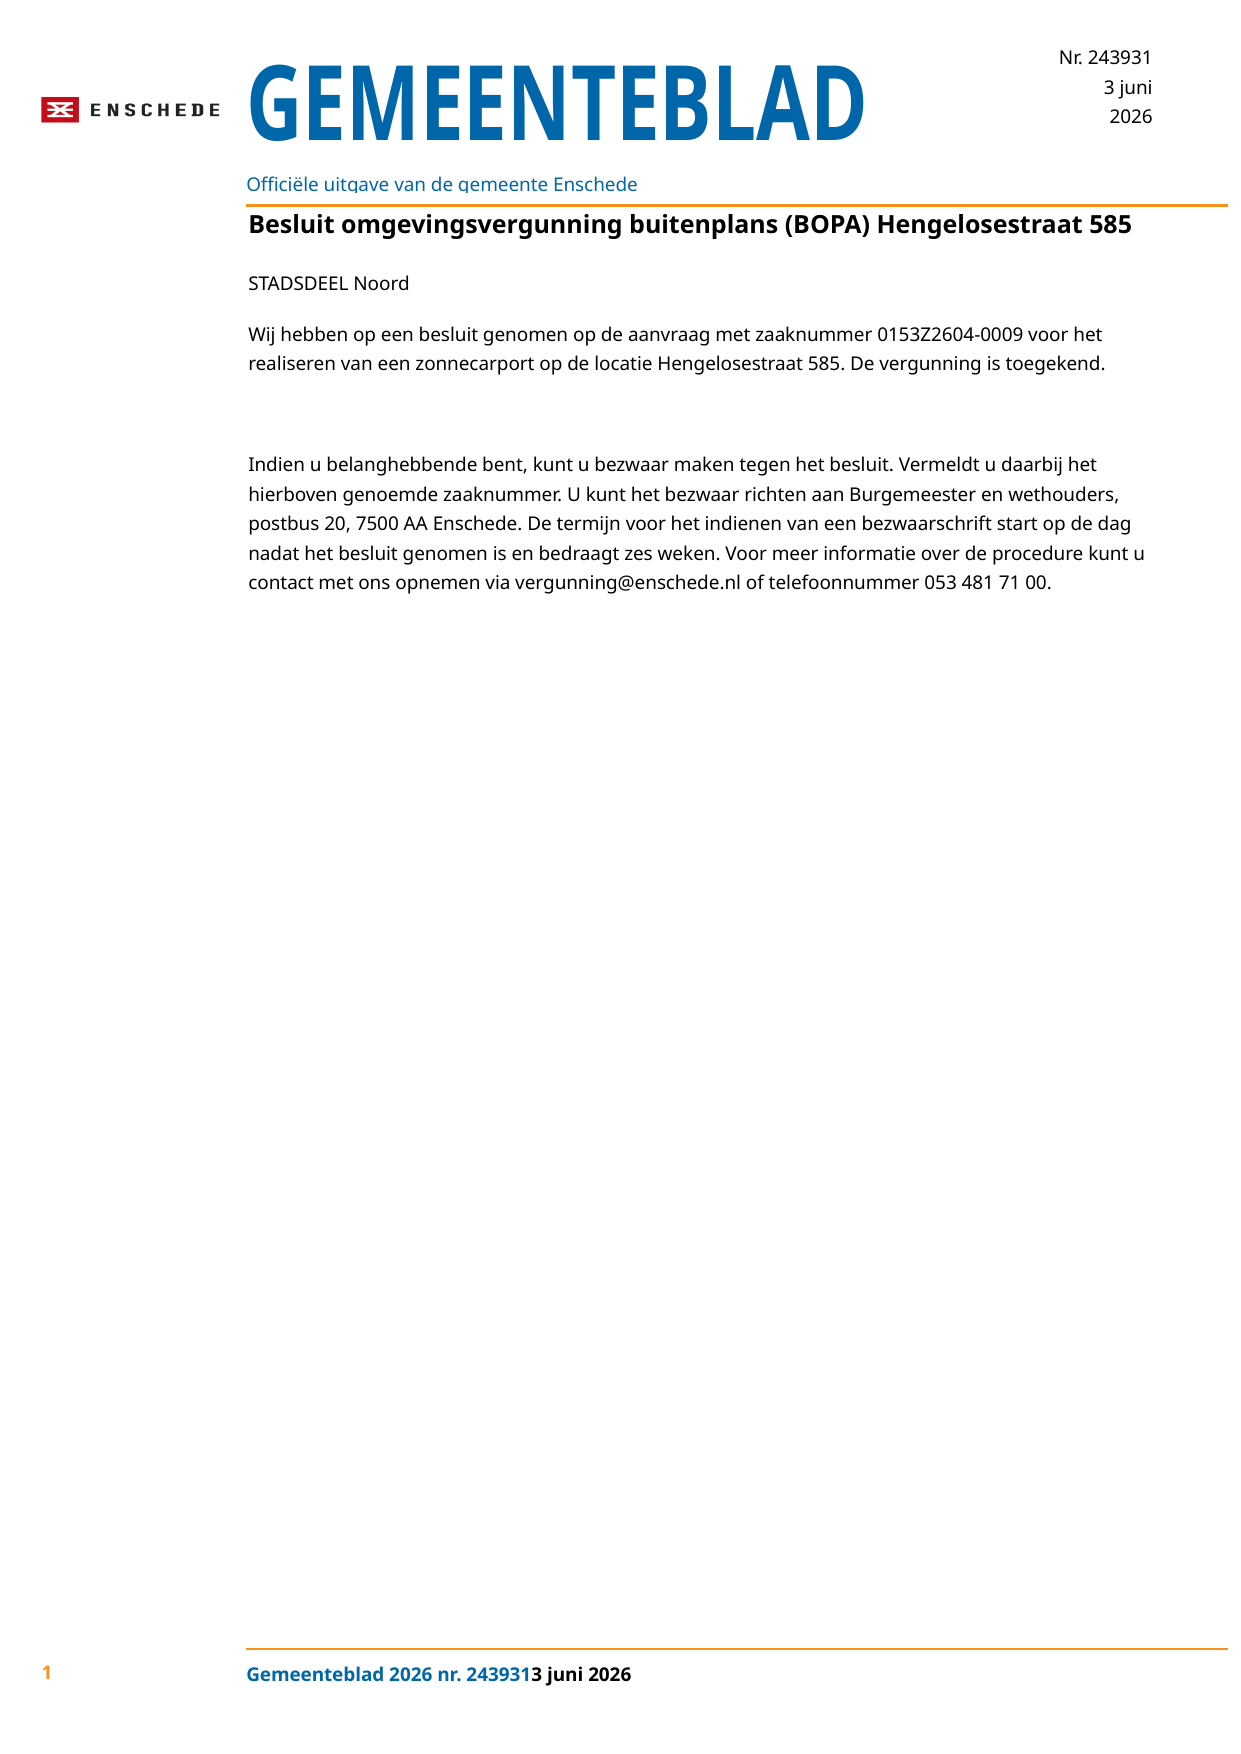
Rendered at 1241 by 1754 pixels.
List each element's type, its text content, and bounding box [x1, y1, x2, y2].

text STADSDEEL Noord [248, 270, 1152, 296]
picture [41, 47, 231, 172]
text Wij hebben op een besluit genomen op de aanvraag met zaaknummer 0153Z2604-0009 voor het realiseren van een zonnecarport op de locatie Hengelosestraat 585. De vergunning is toegekend. [248, 321, 1152, 376]
text Indien u belanghebbende bent, kunt u bezwaar maken tegen het besluit. Vermeldt u daarbij het hierboven genoemde zaaknummer. U kunt het bezwaar richten aan Burgemeester en wethouders, postbus 20, 7500 AA Enschede. De termijn voor het indienen van een bezwaarschrift start op de dag nadat het besluit genomen is en bedraagt zes weken. Voor meer informatie over de procedure kunt u contact met ons opnemen via vergunning@enschede.nl of telefoonnummer 053 481 71 00. [248, 451, 1152, 595]
text Besluit omgevingsvergunning buitenplans (BOPA) Hengelosestraat 585 [248, 207, 1152, 241]
